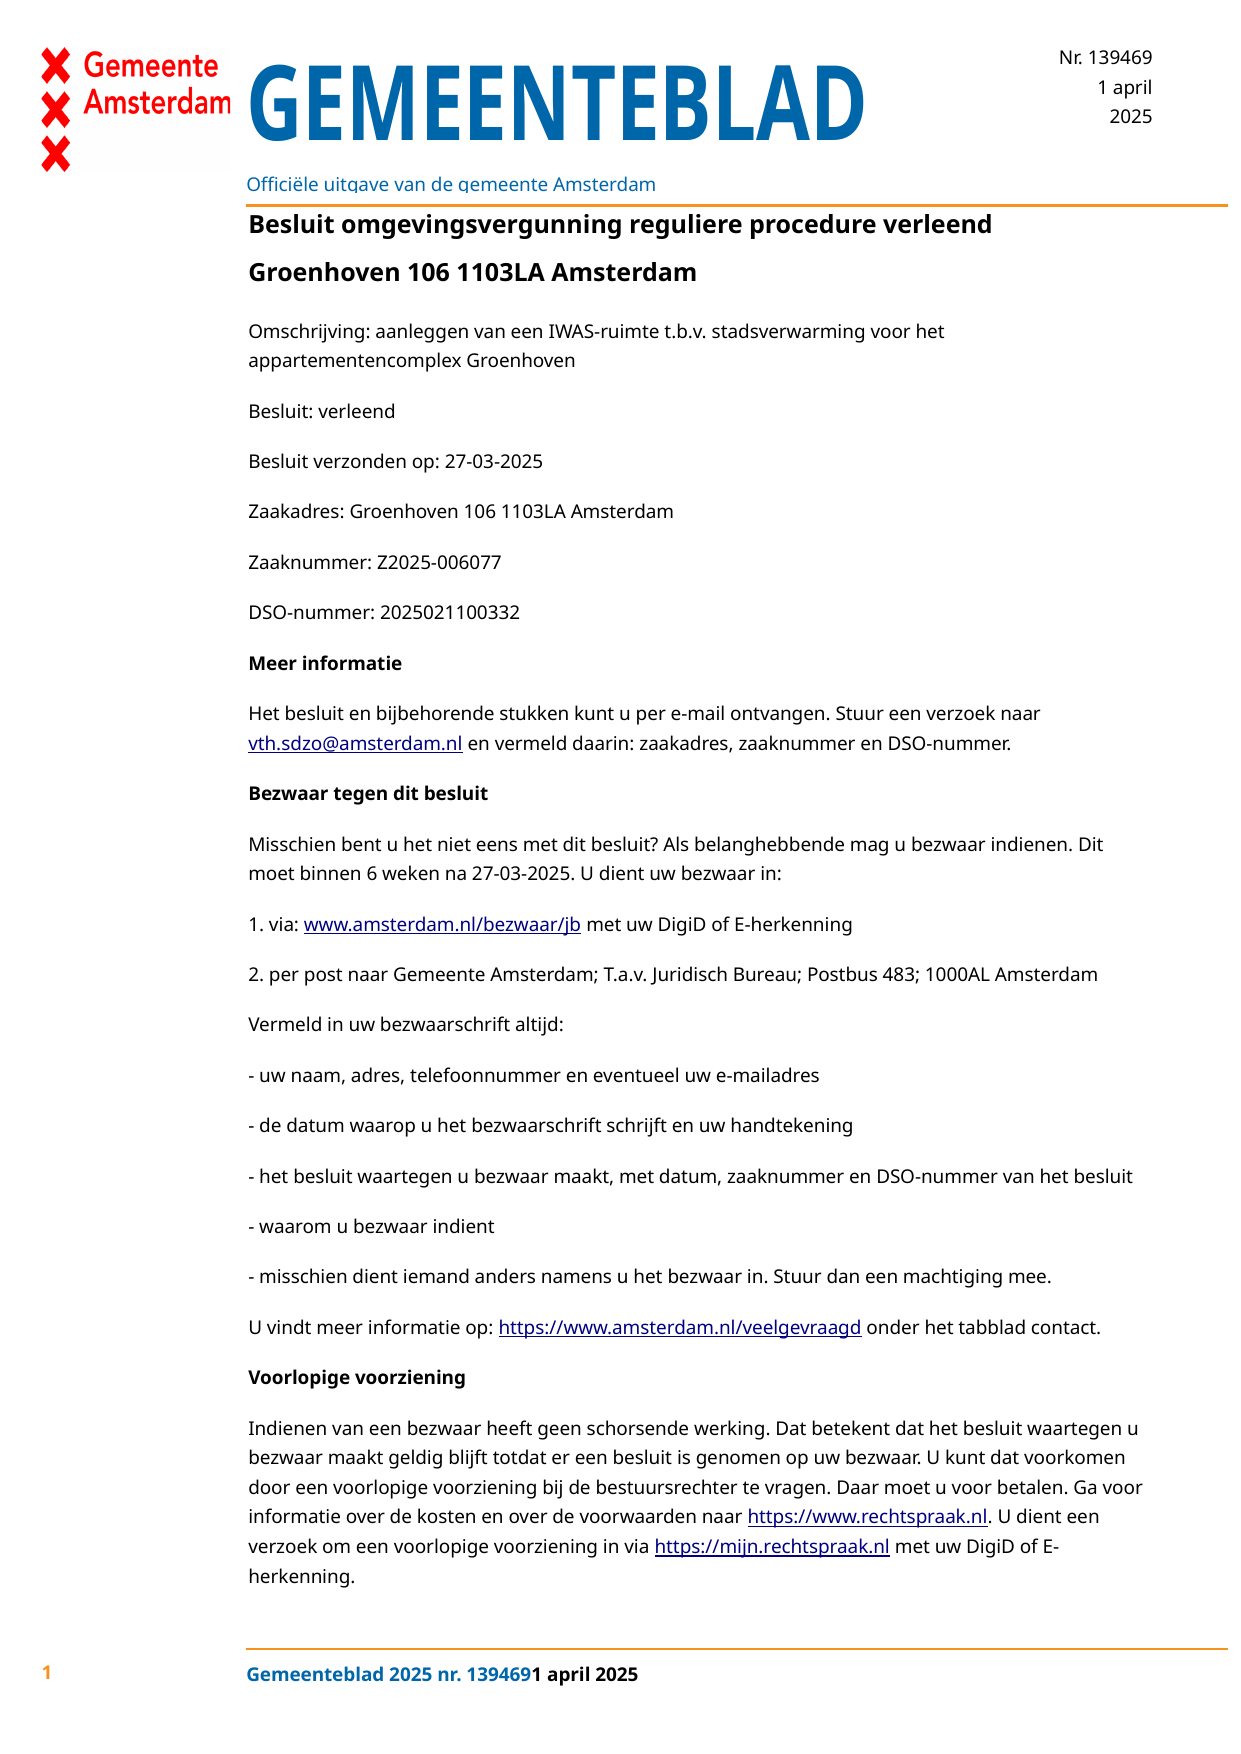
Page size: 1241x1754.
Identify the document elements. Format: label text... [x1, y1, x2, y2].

text Meer informatie [248, 650, 1152, 676]
text Bezwaar tegen dit besluit [248, 780, 1152, 806]
text - het besluit waartegen u bezwaar maakt, met datum, zaaknummer en DSO-nummer van het besluit [248, 1163, 1152, 1189]
text DSO-nummer: 2025021100332 [248, 599, 1152, 625]
text Het besluit en bijbehorende stukken kunt u per e-mail ontvangen. Stuur een verzoek naar vth.sdzo@amsterdam.nl en vermeld daarin: zaakadres, zaaknummer en DSO-nummer. [248, 700, 1152, 756]
text Voorlopige voorziening [248, 1364, 1152, 1390]
text - waarom u bezwaar indient [248, 1213, 1152, 1239]
text - de datum waarop u het bezwaarschrift schrijft en uw handtekening [248, 1112, 1152, 1138]
text Besluit verzonden op: 27-03-2025 [248, 448, 1152, 474]
text - uw naam, adres, telefoonnummer en eventueel uw e-mailadres [248, 1062, 1152, 1088]
text - misschien dient iemand anders namens u het bezwaar in. Stuur dan een machtiging mee. [248, 1264, 1152, 1289]
text 2. per post naar Gemeente Amsterdam; T.a.v. Juridisch Bureau; Postbus 483; 1000AL Amsterdam [248, 961, 1152, 987]
picture [41, 47, 231, 172]
text Zaaknummer: Z2025-006077 [248, 549, 1152, 575]
text Vermeld in uw bezwaarschrift altijd: [248, 1012, 1152, 1037]
text Besluit omgevingsvergunning reguliere procedure verleend Groenhoven 106 1103LA Amsterdam [248, 207, 1152, 288]
text Omschrijving: aanleggen van een IWAS-ruimte t.b.v. stadsverwarming voor het appartementencomplex Groenhoven [248, 318, 1152, 373]
text Indienen van een bezwaar heeft geen schorsende werking. Dat betekent dat het besluit waartegen u bezwaar maakt geldig blijft totdat er een besluit is genomen op uw bezwaar. U kunt dat voorkomen door een voorlopige voorziening bij de bestuursrechter te vragen. Daar moet u voor betalen. Ga voor informatie over de kosten en over de voorwaarden naar https://www.rechtspraak.nl. U dient een verzoek om een voorlopige voorziening in via https://mijn.rechtspraak.nl met uw DigiD of E-herkenning. [248, 1415, 1152, 1589]
text 1. via: www.amsterdam.nl/bezwaar/jb met uw DigiD of E-herkenning [248, 911, 1152, 937]
text U vindt meer informatie op: https://www.amsterdam.nl/veelgevraagd onder het tabblad contact. [248, 1314, 1152, 1340]
text Zaakadres: Groenhoven 106 1103LA Amsterdam [248, 499, 1152, 524]
text Besluit: verleend [248, 398, 1152, 424]
text Misschien bent u het niet eens met dit besluit? Als belanghebbende mag u bezwaar indienen. Dit moet binnen 6 weken na 27-03-2025. U dient uw bezwaar in: [248, 831, 1152, 886]
